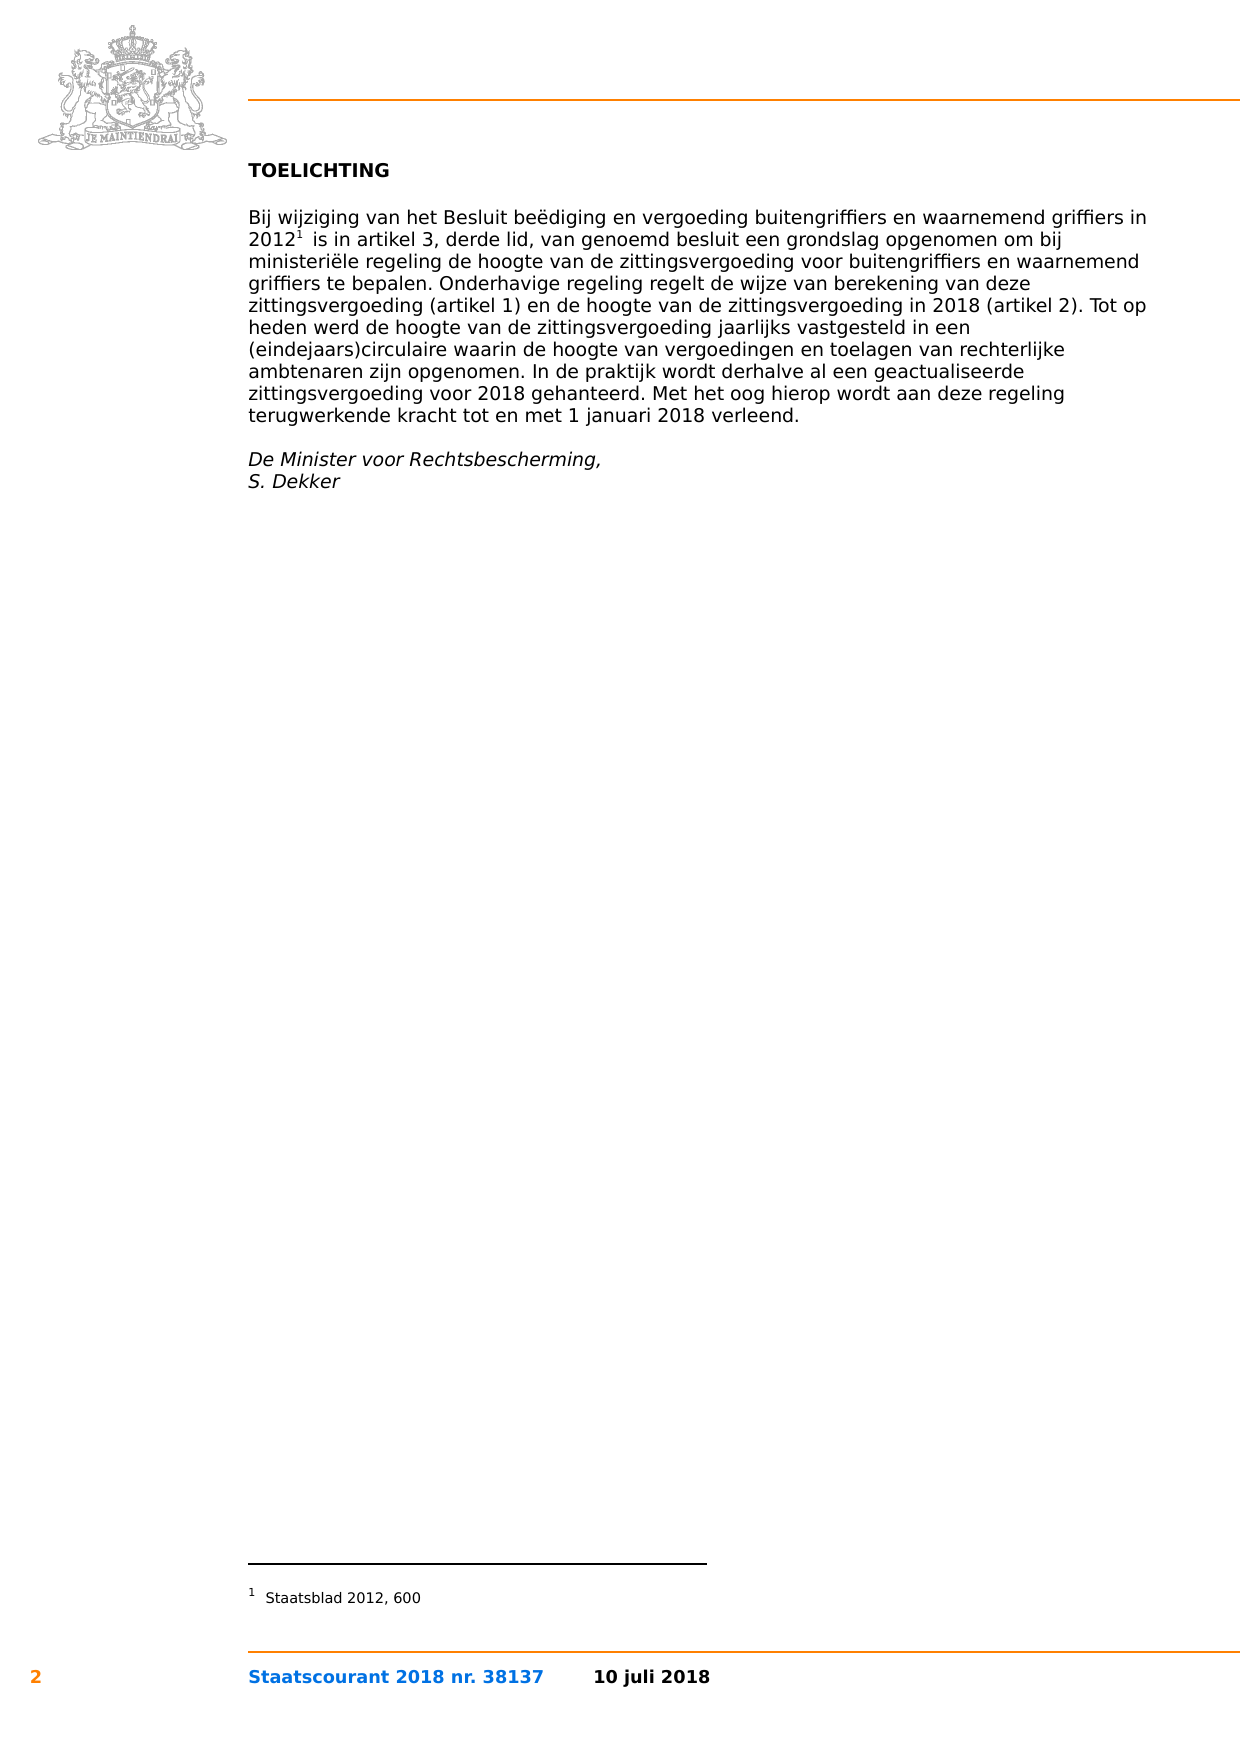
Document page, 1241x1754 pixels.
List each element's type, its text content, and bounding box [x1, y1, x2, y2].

subtitle TOELICHTING [248, 160, 1163, 182]
picture [38, 25, 227, 150]
text De Minister voor Rechtsbescherming, S. Dekker [248, 448, 1163, 492]
text Bij wijziging van het Besluit beëdiging en vergoeding buitengriffiers en waarnemend griffiers in 2012 is in artikel 3, derde lid, van genoemd besluit een grondslag opgenomen om bij ministeriële regeling de hoogte van de zittingsvergoeding voor buitengriffiers en waarnemend griffiers te bepalen. Onderhavige regeling regelt de wijze van berekening van deze zittingsvergoeding (artikel 1) en de hoogte van de zittingsvergoeding in 2018 (artikel 2). Tot op heden werd de hoogte van de zittingsvergoeding jaarlijks vastgesteld in een (eindejaars)circulaire waarin de hoogte van vergoedingen en toelagen van rechterlijke ambtenaren zijn opgenomen. In de praktijk wordt derhalve al een geactualiseerde zittingsvergoeding voor 2018 gehanteerd. Met het oog hierop wordt aan deze regeling terugwerkende kracht tot en met 1 januari 2018 verleend. [248, 207, 1163, 427]
text Staatsblad 2012, 600 [248, 1586, 1163, 1608]
